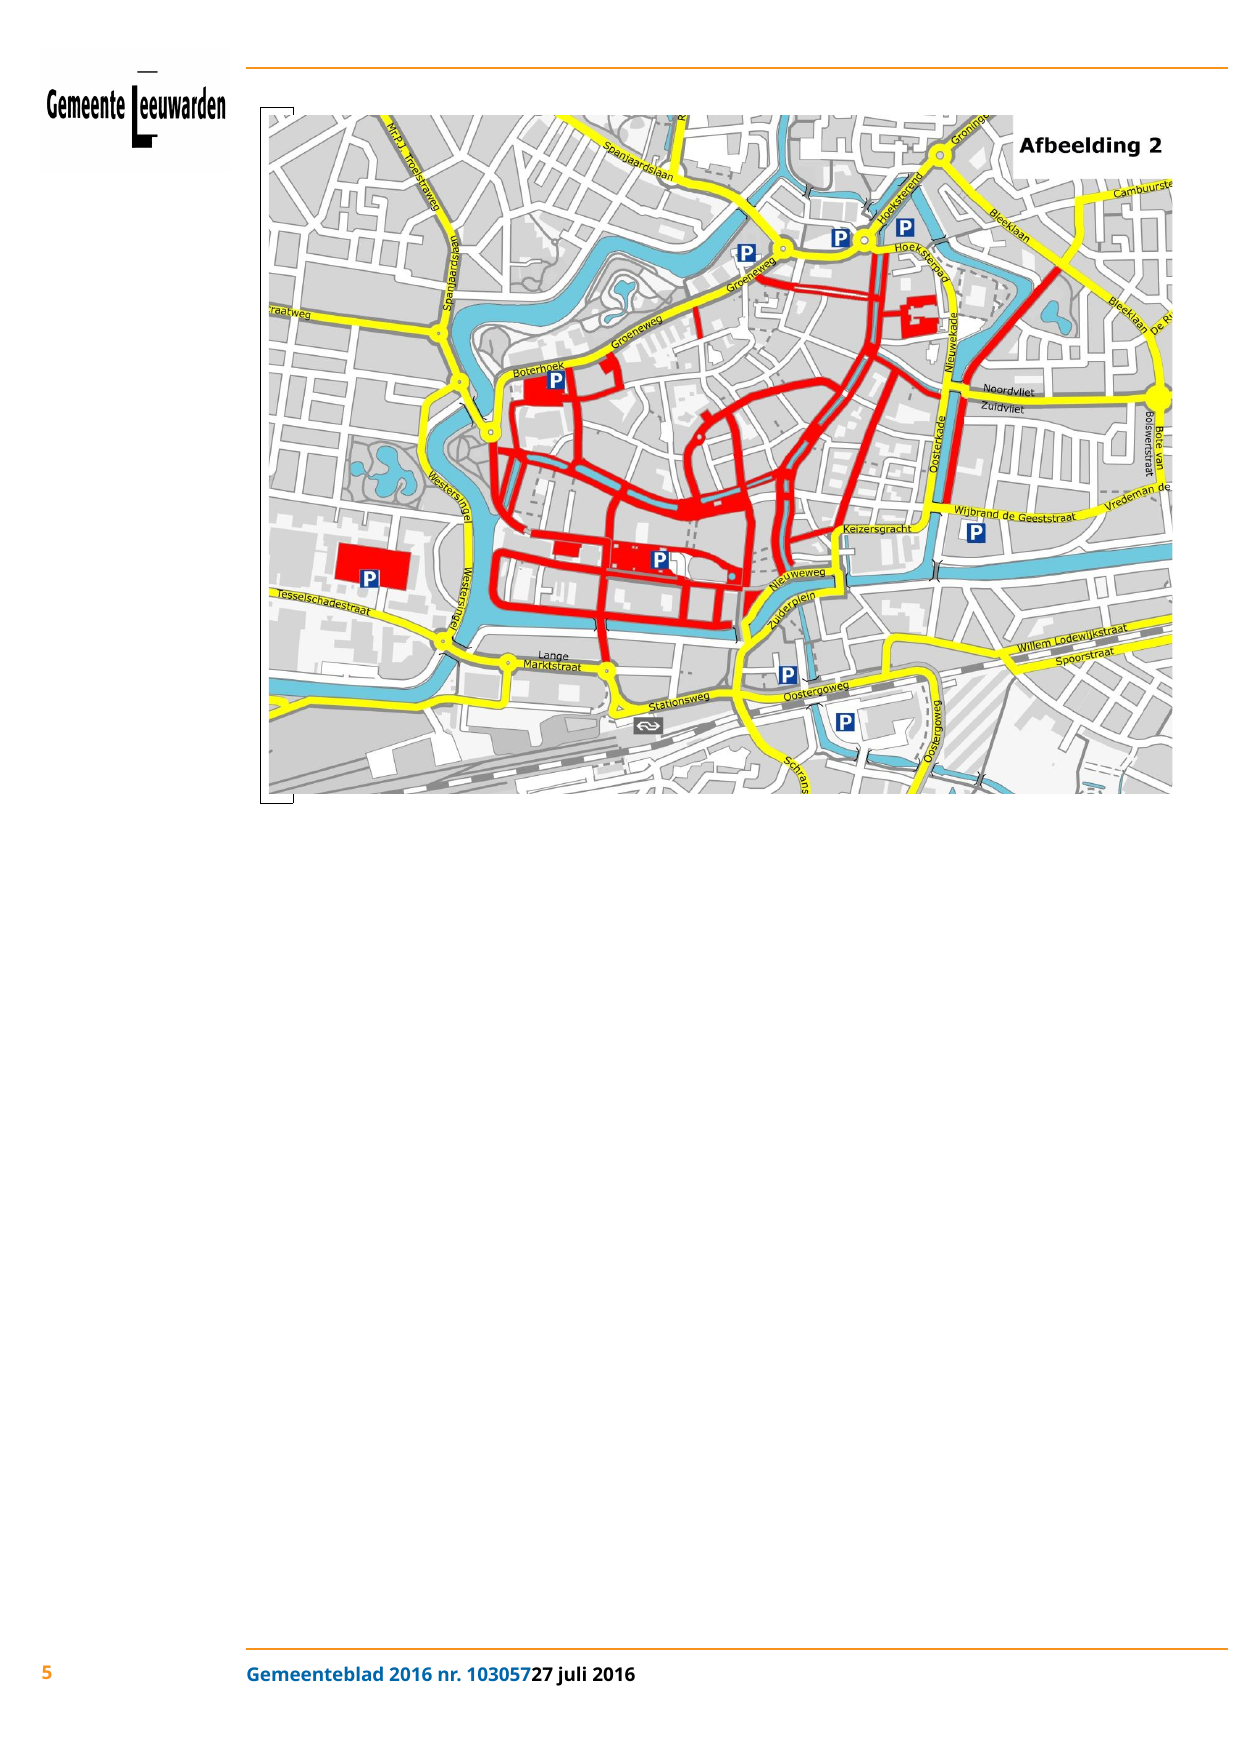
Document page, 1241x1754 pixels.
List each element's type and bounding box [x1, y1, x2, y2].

picture [268, 115, 1173, 794]
picture [41, 47, 231, 172]
